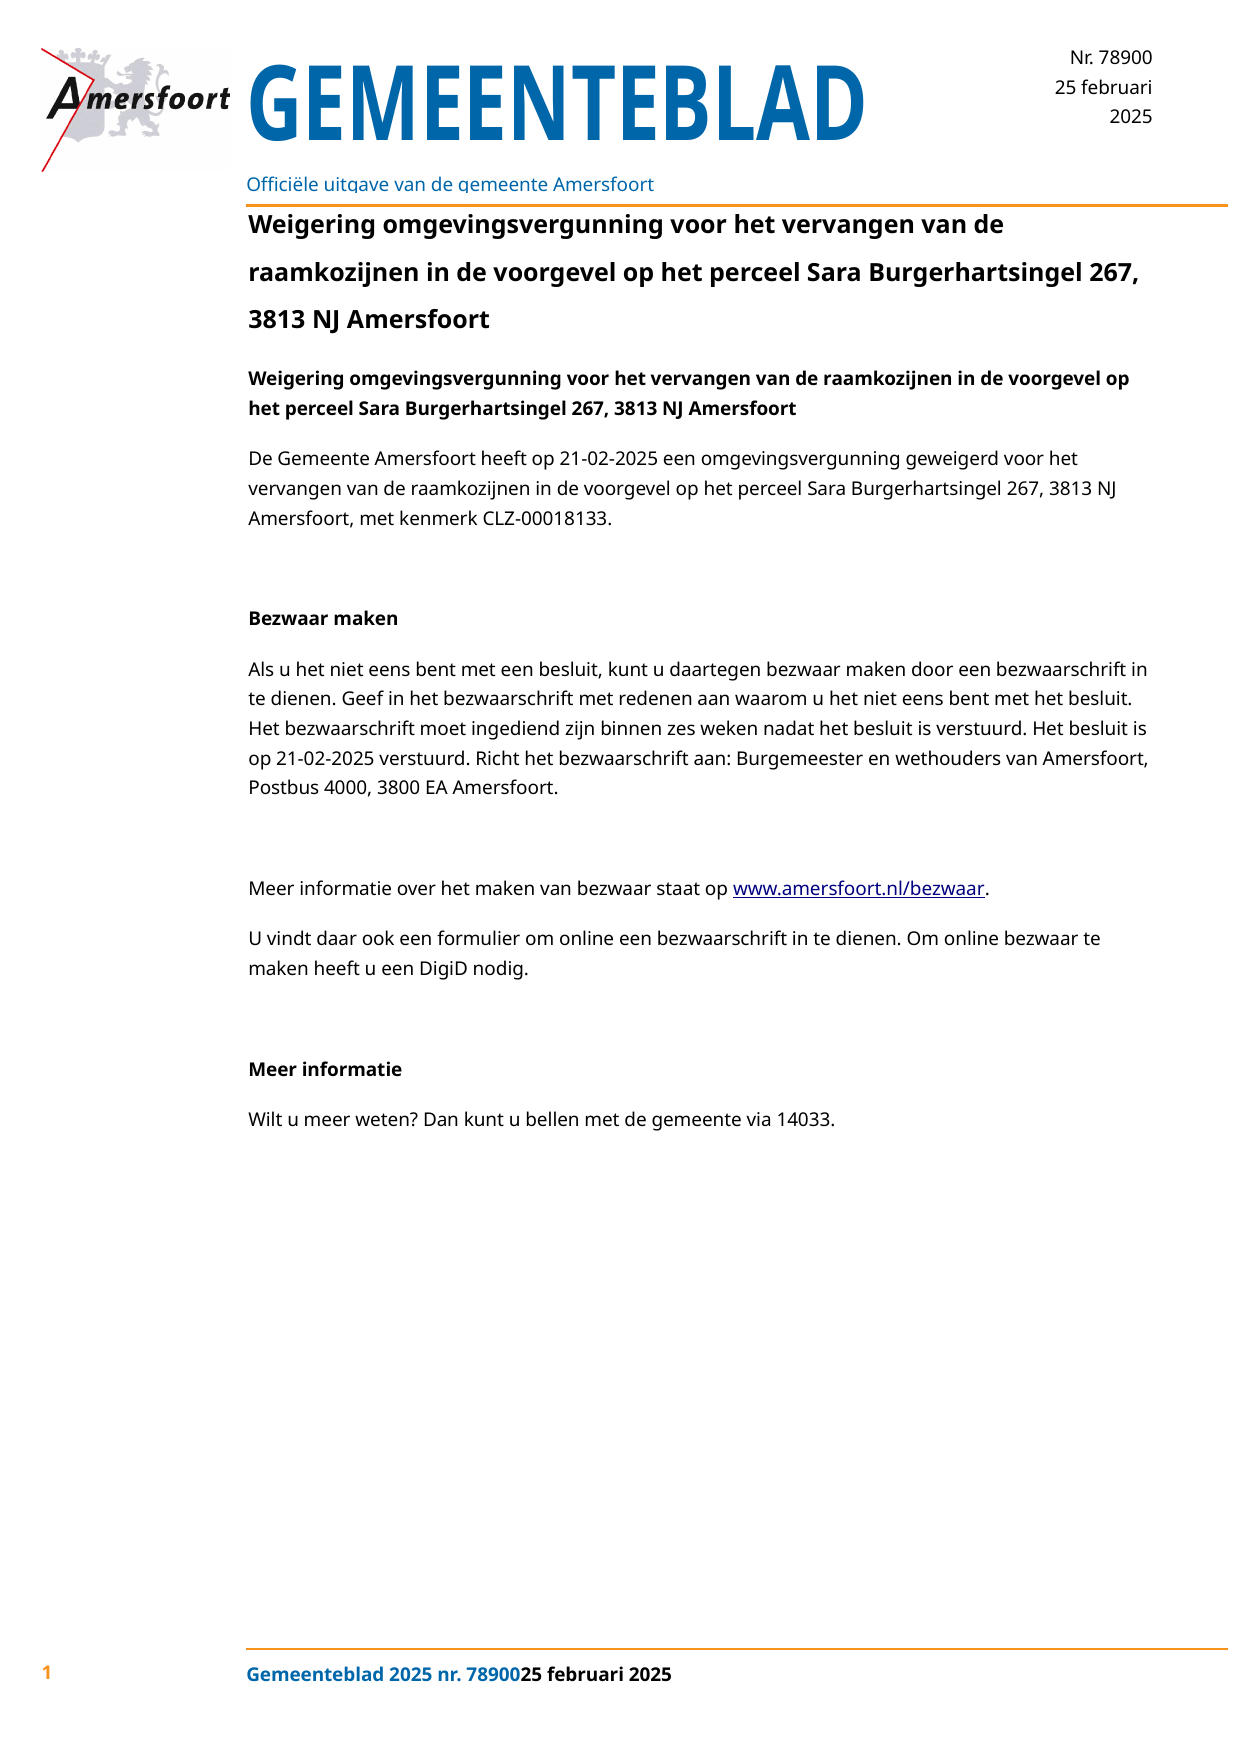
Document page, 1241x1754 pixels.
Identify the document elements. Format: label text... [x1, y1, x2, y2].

text Weigering omgevingsvergunning voor het vervangen van de raamkozijnen in de voorgevel op het perceel Sara Burgerhartsingel 267, 3813 NJ Amersfoort [248, 366, 1152, 421]
text Meer informatie over het maken van bezwaar staat op www.amersfoort.nl/bezwaar. [248, 875, 1152, 901]
text Meer informatie [248, 1056, 1152, 1082]
text Weigering omgevingsvergunning voor het vervangen van de raamkozijnen in de voorgevel op het perceel Sara Burgerhartsingel 267, 3813 NJ Amersfoort [248, 207, 1152, 336]
text U vindt daar ook een formulier om online een bezwaarschrift in te dienen. Om online bezwaar te maken heeft u een DigiD nodig. [248, 926, 1152, 981]
text Wilt u meer weten? Dan kunt u bellen met de gemeente via 14033. [248, 1106, 1152, 1132]
text Bezwaar maken [248, 606, 1152, 631]
text Als u het niet eens bent met een besluit, kunt u daartegen bezwaar maken door een bezwaarschrift in te dienen. Geef in het bezwaarschrift met redenen aan waarom u het niet eens bent met het besluit. Het bezwaarschrift moet ingediend zijn binnen zes weken nadat het besluit is verstuurd. Het besluit is op 21-02-2025 verstuurd. Richt het bezwaarschrift aan: Burgemeester en wethouders van Amersfoort, Postbus 4000, 3800 EA Amersfoort. [248, 656, 1152, 800]
text De Gemeente Amersfoort heeft op 21-02-2025 een omgevingsvergunning geweigerd voor het vervangen van de raamkozijnen in de voorgevel op het perceel Sara Burgerhartsingel 267, 3813 NJ Amersfoort, met kenmerk CLZ-00018133. [248, 446, 1152, 530]
picture [41, 47, 231, 172]
